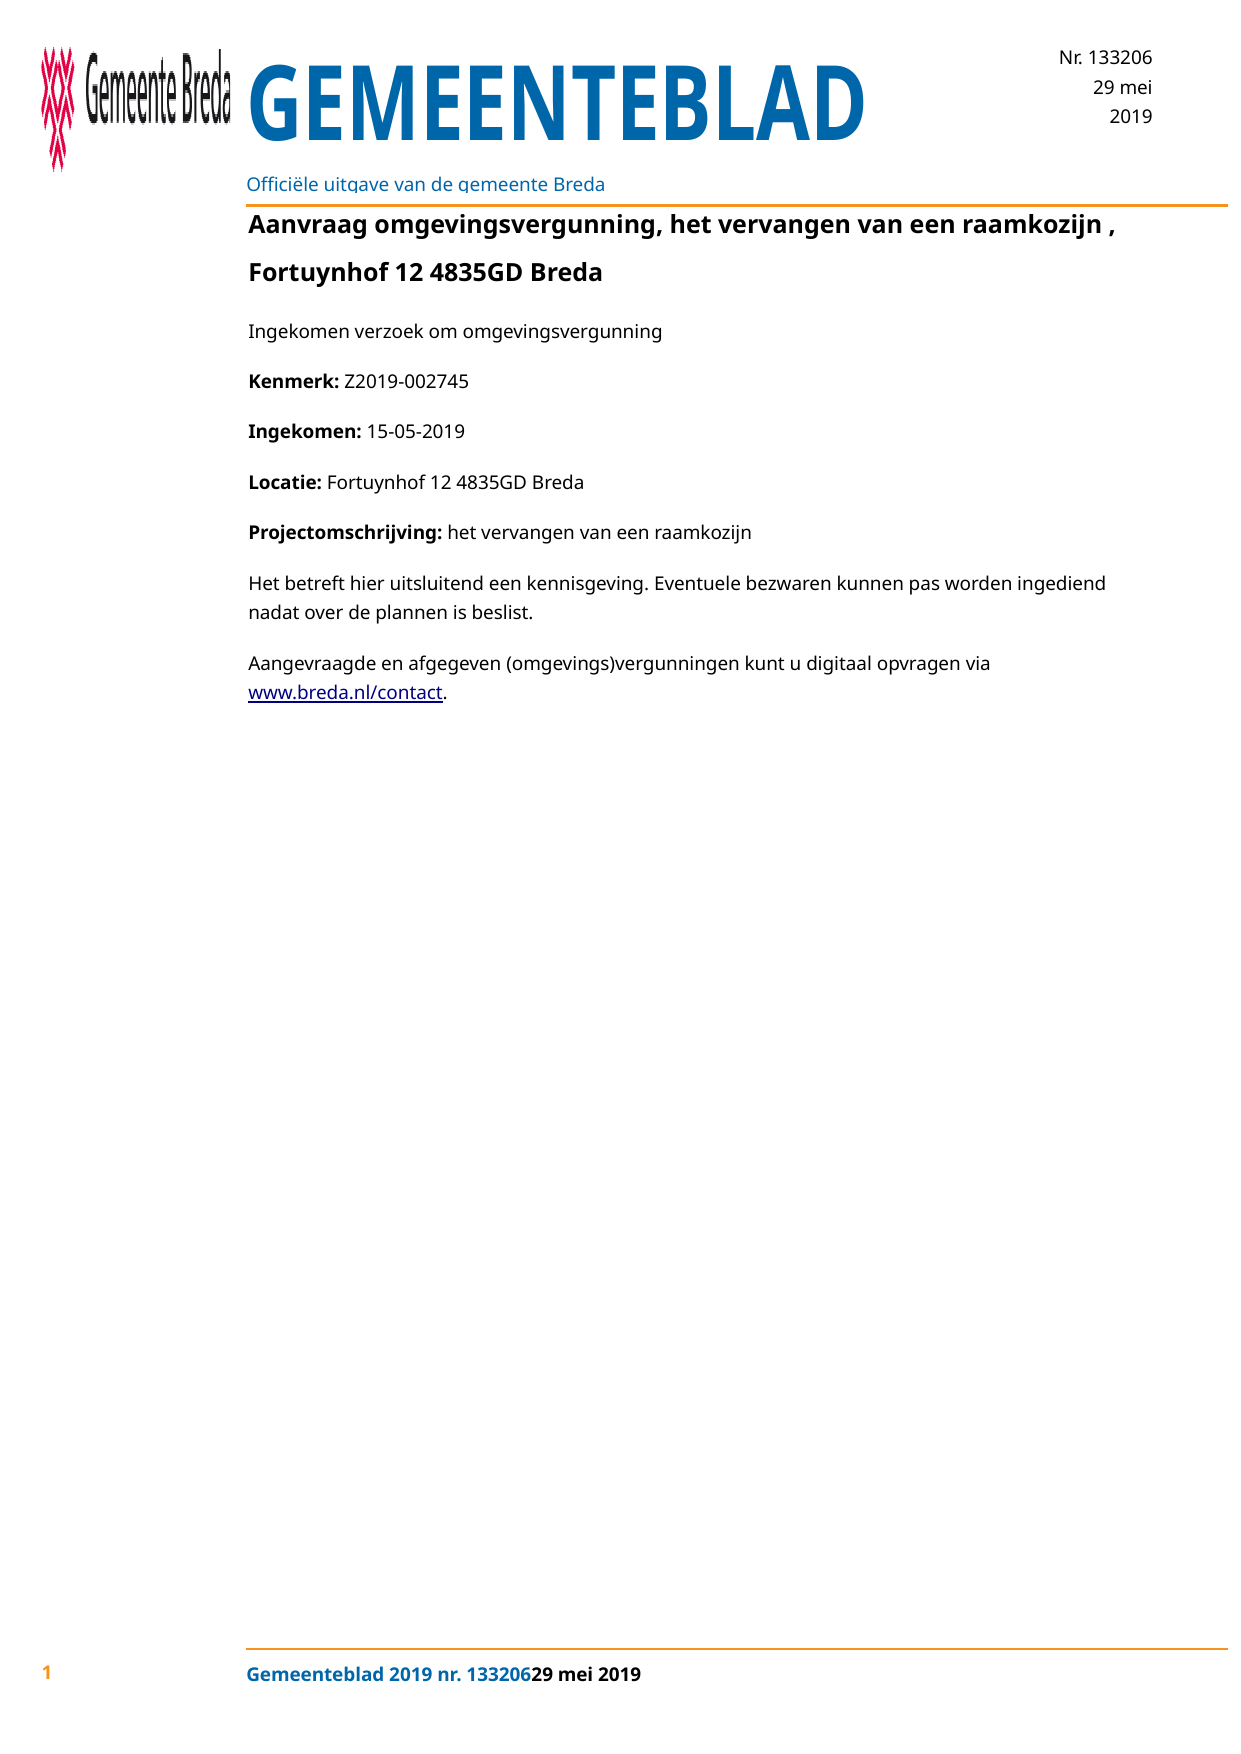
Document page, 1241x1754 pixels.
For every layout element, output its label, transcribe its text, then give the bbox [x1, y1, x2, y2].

text Locatie: Fortuynhof 12 4835GD Breda [248, 469, 1152, 495]
text Het betreft hier uitsluitend een kennisgeving. Eventuele bezwaren kunnen pas worden ingediend nadat over de plannen is beslist. [248, 570, 1152, 625]
text Ingekomen: 15-05-2019 [248, 419, 1152, 444]
text Aangevraagde en afgegeven (omgevings)vergunningen kunt u digitaal opvragen via www.breda.nl/contact. [248, 650, 1152, 705]
text Kenmerk: Z2019-002745 [248, 368, 1152, 394]
picture [41, 47, 231, 172]
text Projectomschrijving: het vervangen van een raamkozijn [248, 519, 1152, 545]
text Ingekomen verzoek om omgevingsvergunning [248, 318, 1152, 344]
text Aanvraag omgevingsvergunning, het vervangen van een raamkozijn , Fortuynhof 12 4835GD Breda [248, 207, 1152, 288]
